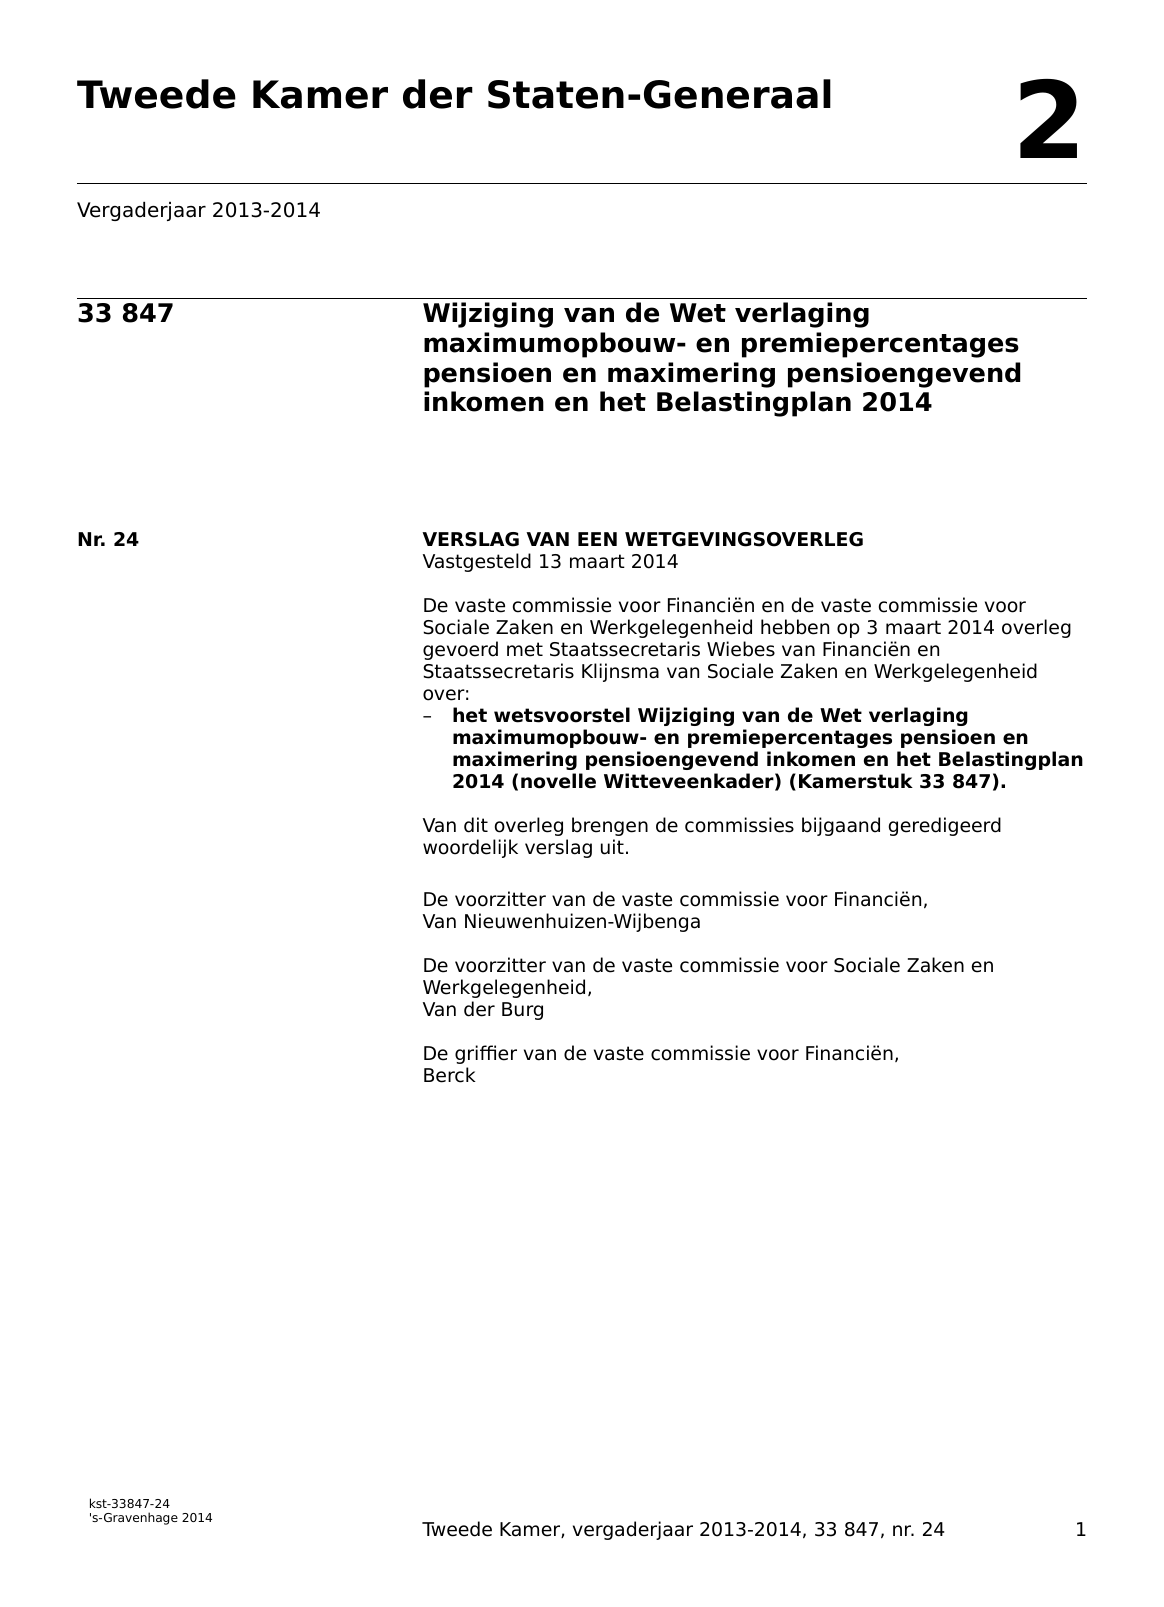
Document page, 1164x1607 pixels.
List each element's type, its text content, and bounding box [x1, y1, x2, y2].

table_header Tweede Kamer der Staten-Generaal [77, 59, 886, 183]
table_header 2 [886, 59, 1087, 183]
table_cell Vergaderjaar 2013-2014 [77, 184, 1087, 298]
text 's-Gravenhage 2014 [88, 1511, 323, 1525]
text kst-33847-24 [88, 1497, 323, 1511]
subtitle 33 847 Wijziging van de Wet verlaging maximumopbouw- en premiepercentages pensioen en maximering pensioengevend inkomen en het Belastingplan 2014 [77, 299, 1087, 418]
text De voorzitter van de vaste commissie voor Financiën, Van Nieuwenhuizen-Wijbenga [422, 889, 1087, 933]
subtitle Nr. 24 VERSLAG VAN EEN WETGEVINGSOVERLEG [77, 529, 1087, 551]
text De voorzitter van de vaste commissie voor Sociale Zaken en Werkgelegenheid, Van der Burg [422, 955, 1087, 1021]
text Van dit overleg brengen de commissies bijgaand geredigeerd woordelijk verslag uit. [422, 815, 1087, 859]
text De griffier van de vaste commissie voor Financiën, Berck [422, 1043, 1087, 1087]
text De vaste commissie voor Financiën en de vaste commissie voor Sociale Zaken en Werkgelegenheid hebben op 3 maart 2014 overleg gevoerd met Staatssecretaris Wiebes van Financiën en Staatssecretaris Klijnsma van Sociale Zaken en Werkgelegenheid over: [422, 595, 1087, 705]
text Vastgesteld 13 maart 2014 [422, 551, 1087, 573]
text – het wetsvoorstel Wijziging van de Wet verlaging maximumopbouw- en premiepercentages pensioen en maximering pensioengevend inkomen en het Belastingplan 2014 (novelle Witteveenkader) (Kamerstuk 33 847). [422, 705, 1087, 793]
